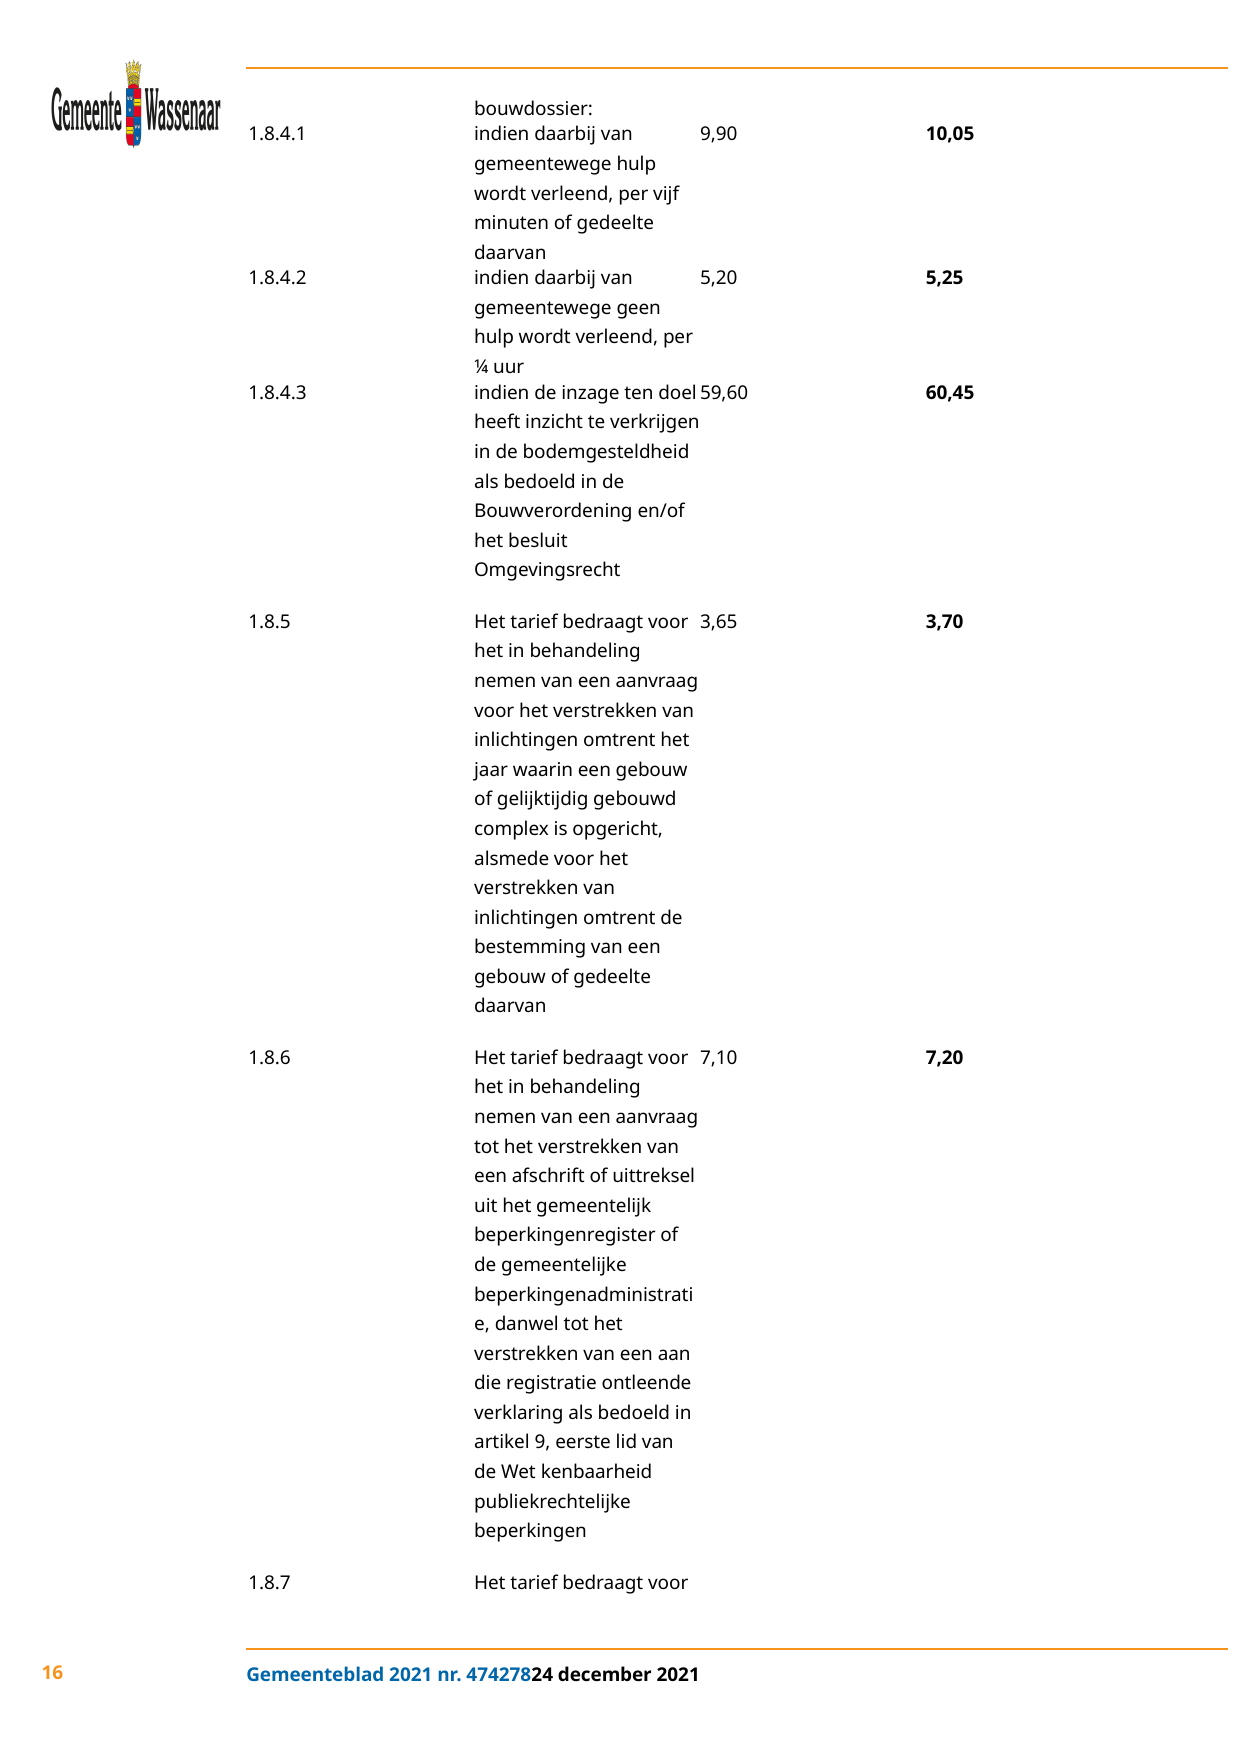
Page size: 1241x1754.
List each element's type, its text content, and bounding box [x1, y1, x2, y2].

table_cell 1.8.7 [248, 1569, 474, 1594]
table_cell bouwdossier: [474, 95, 700, 121]
table_cell [926, 1543, 1152, 1569]
table_cell 3,65 [700, 608, 926, 1018]
table_cell [700, 1543, 926, 1569]
table_cell [248, 95, 474, 121]
table_cell 59,60 [700, 379, 926, 582]
table_cell Het tarief bedraagt voor het in behandeling nemen van een aanvraag voor het verstrekken van inlichtingen omtrent het jaar waarin een gebouw of gelijktijdig gebouwd complex is opgericht, alsmede voor het verstrekken van inlichtingen omtrent de bestemming van een gebouw of gedeelte daarvan [474, 608, 700, 1018]
table_cell Het tarief bedraagt voor [474, 1569, 700, 1594]
table_cell [474, 1018, 700, 1044]
table_cell [926, 1018, 1152, 1044]
table_cell [926, 582, 1152, 608]
table_cell 1.8.4.3 [248, 379, 474, 582]
table_cell [700, 1018, 926, 1044]
table_cell 9,90 [700, 121, 926, 264]
table_cell [248, 1018, 474, 1044]
table_cell indien de inzage ten doel heeft inzicht te verkrijgen in de bodemgesteldheid als bedoeld in de Bouwverordening en/of het besluit Omgevingsrecht [474, 379, 700, 582]
table_cell indien daarbij van gemeentewege geen hulp wordt verleend, per ¼ uur [474, 265, 700, 379]
table_cell 10,05 [926, 121, 1152, 264]
table_cell Het tarief bedraagt voor het in behandeling nemen van een aanvraag tot het verstrekken van een afschrift of uittreksel uit het gemeentelijk beperkingenregister of de gemeentelijke beperkingenadministratie, danwel tot het verstrekken van een aan die registratie ontleende verklaring als bedoeld in artikel 9, eerste lid van de Wet kenbaarheid publiekrechtelijke beperkingen [474, 1044, 700, 1543]
table_cell [926, 95, 1152, 121]
table_cell 5,25 [926, 265, 1152, 379]
table_cell [248, 1543, 474, 1569]
table_cell [474, 1543, 700, 1569]
table_cell 1.8.4.2 [248, 265, 474, 379]
table_cell [700, 582, 926, 608]
picture [41, 47, 231, 172]
table_cell 1.8.4.1 [248, 121, 474, 264]
table_cell [700, 95, 926, 121]
table_cell 60,45 [926, 379, 1152, 582]
table_cell [474, 582, 700, 608]
table_cell [248, 582, 474, 608]
table_cell 1.8.5 [248, 608, 474, 1018]
table_cell 1.8.6 [248, 1044, 474, 1543]
table_cell 5,20 [700, 265, 926, 379]
table_cell [926, 1569, 1152, 1594]
table_cell indien daarbij van gemeentewege hulp wordt verleend, per vijf minuten of gedeelte daarvan [474, 121, 700, 264]
table_cell 7,10 [700, 1044, 926, 1543]
table_cell 3,70 [926, 608, 1152, 1018]
table_cell [700, 1569, 926, 1594]
table_cell 7,20 [926, 1044, 1152, 1543]
